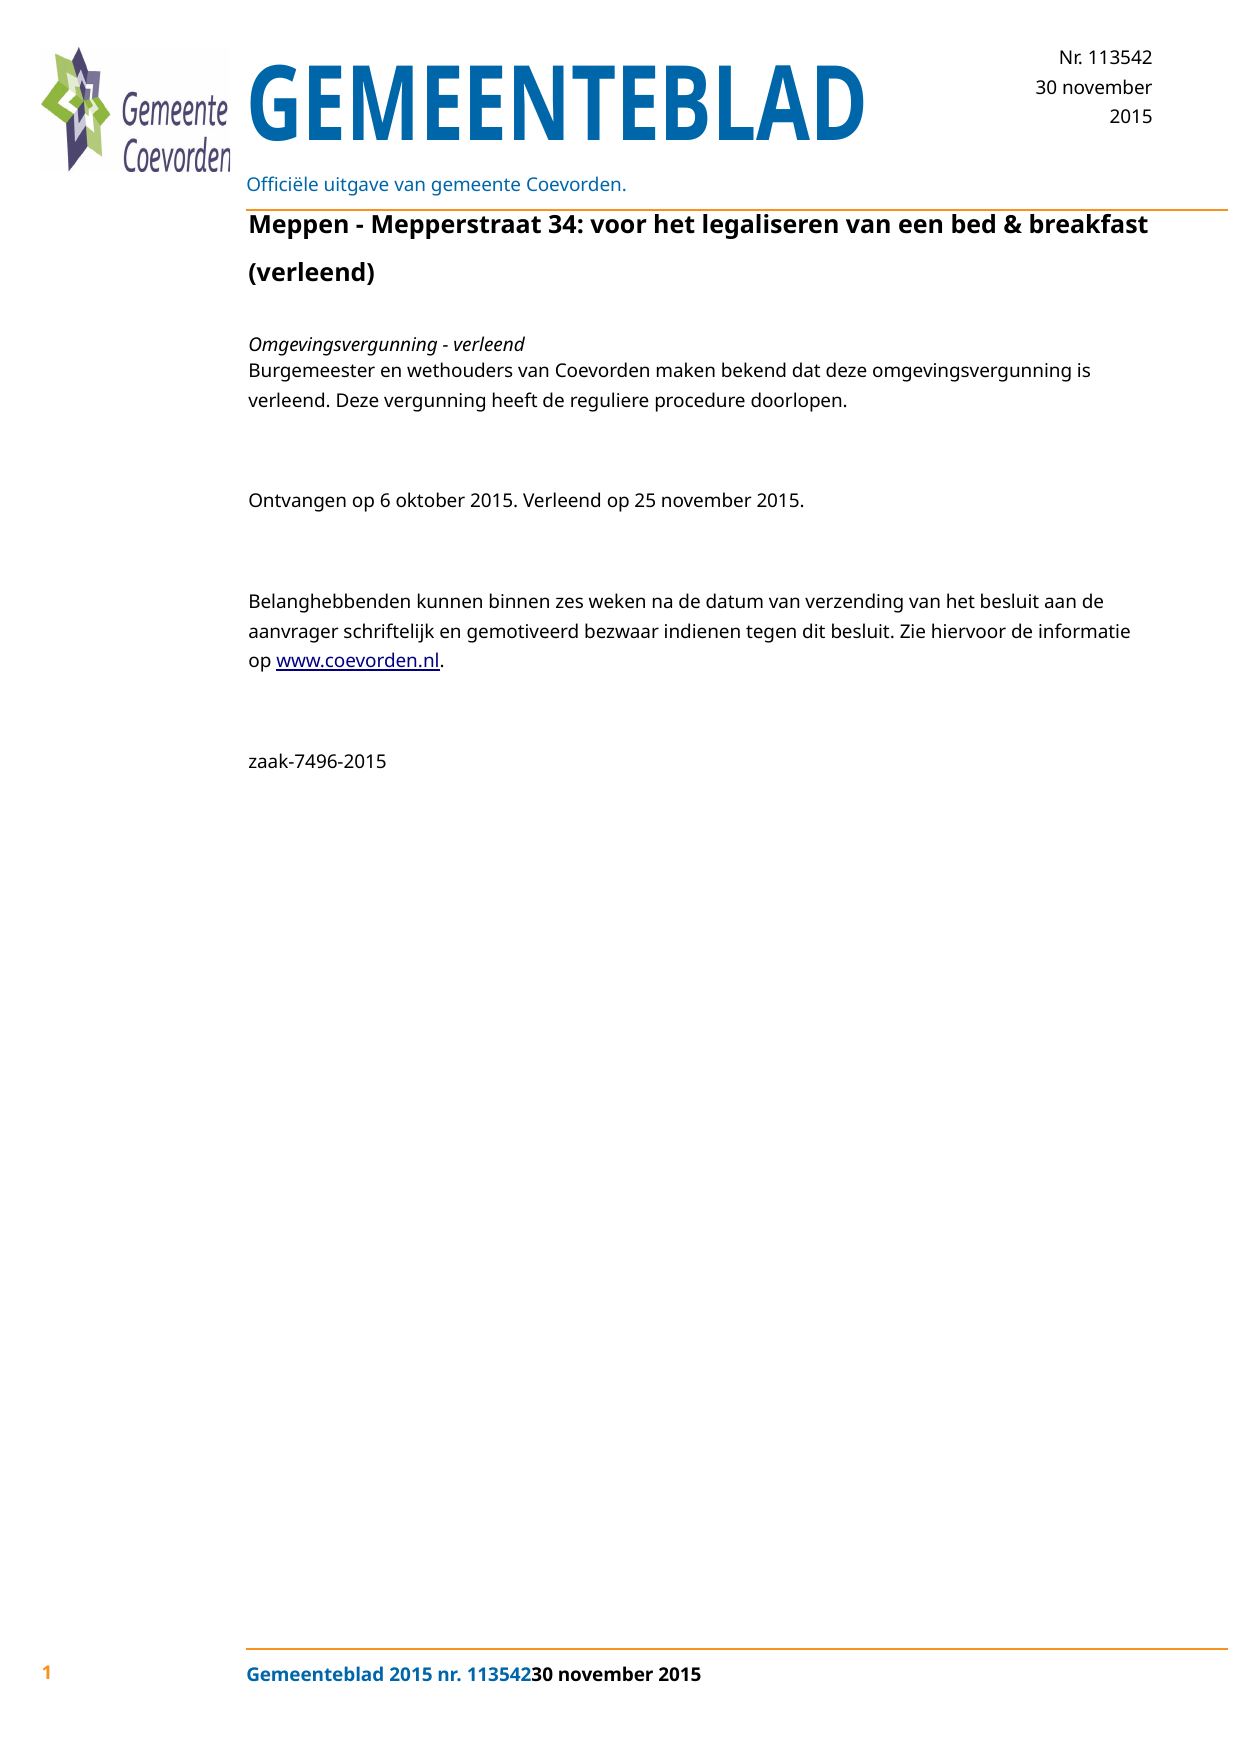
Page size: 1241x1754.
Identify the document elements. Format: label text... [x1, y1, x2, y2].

picture [41, 47, 231, 172]
text Burgemeester en wethouders van Coevorden maken bekend dat deze omgevingsvergunning is verleend. Deze vergunning heeft de reguliere procedure doorlopen. [248, 357, 1152, 412]
text zaak-7496-2015 [248, 748, 1152, 774]
text Meppen - Mepperstraat 34: voor het legaliseren van een bed & breakfast (verleend) [248, 211, 1152, 288]
text Ontvangen op 6 oktober 2015. Verleend op 25 november 2015. [248, 488, 1152, 513]
text Omgevingsvergunning - verleend [248, 331, 1152, 357]
text Belanghebbenden kunnen binnen zes weken na de datum van verzending van het besluit aan de aanvrager schriftelijk en gemotiveerd bezwaar indienen tegen dit besluit. Zie hiervoor de informatie op www.coevorden.nl. [248, 588, 1152, 673]
